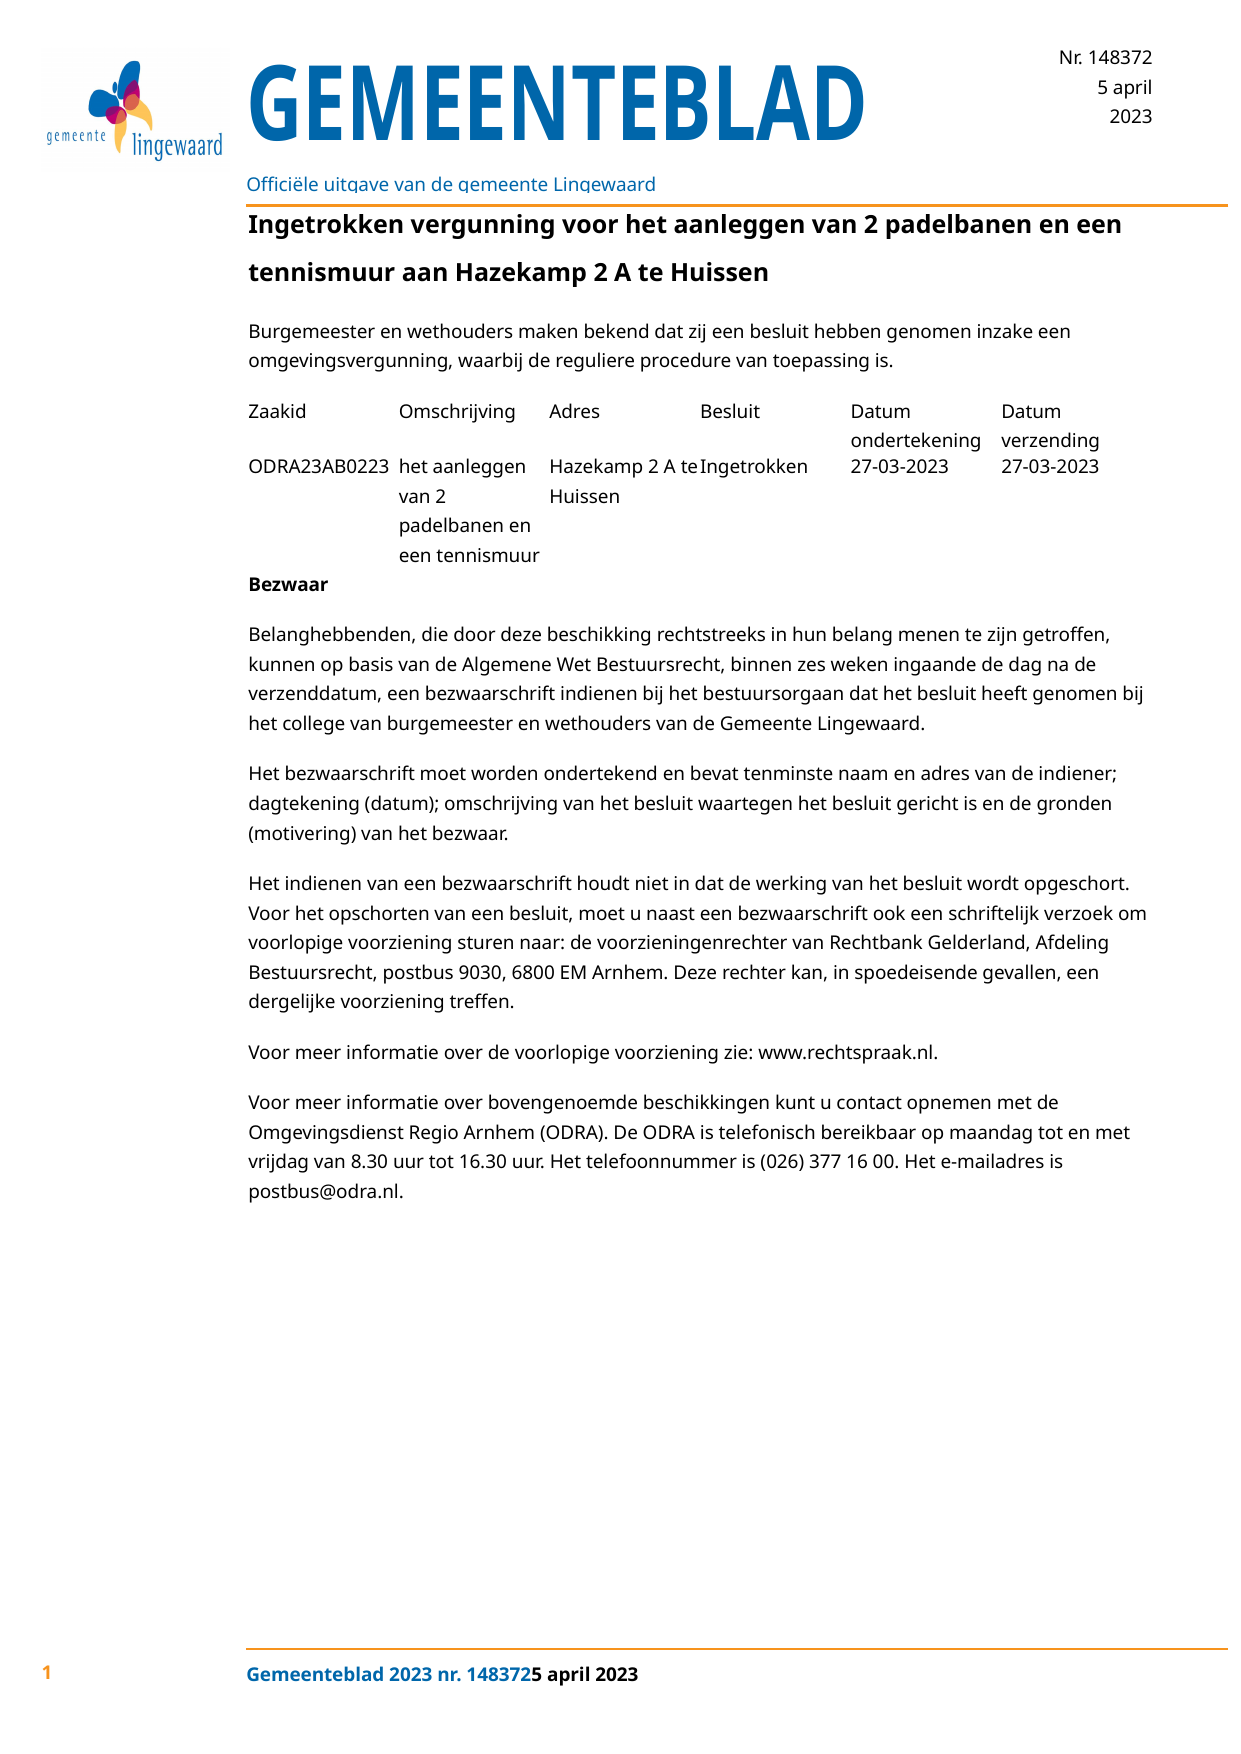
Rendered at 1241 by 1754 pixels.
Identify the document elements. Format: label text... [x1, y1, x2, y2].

text Het bezwaarschrift moet worden ondertekend en bevat tenminste naam en adres van de indiener; dagtekening (datum); omschrijving van het besluit waartegen het besluit gericht is en de gronden (motivering) van het bezwaar. [248, 761, 1152, 846]
text Voor meer informatie over bovengenoemde beschikkingen kunt u contact opnemen met de Omgevingsdienst Regio Arnhem (ODRA). De ODRA is telefonisch bereikbaar op maandag tot en met vrijdag van 8.30 uur tot 16.30 uur. Het telefoonnummer is (026) 377 16 00. Het e-mailadres is postbus@odra.nl. [248, 1089, 1152, 1204]
text Voor meer informatie over de voorlopige voorziening zie: www.rechtspraak.nl. [248, 1039, 1152, 1065]
text Burgemeester en wethouders maken bekend dat zij een besluit hebben genomen inzake een omgevingsvergunning, waarbij de reguliere procedure van toepassing is. [248, 318, 1152, 373]
table_cell het aanleggen van 2 padelbanen en een tennismuur [399, 453, 549, 568]
text Bezwaar [248, 571, 1152, 597]
table_header Datum ondertekening [850, 398, 1001, 453]
table_header Omschrijving [399, 398, 549, 453]
text Ingetrokken vergunning voor het aanleggen van 2 padelbanen en een tennismuur aan Hazekamp 2 A te Huissen [248, 207, 1152, 288]
table_cell 27-03-2023 [850, 453, 1001, 568]
text Belanghebbenden, die door deze beschikking rechtstreeks in hun belang menen te zijn getroffen, kunnen op basis van de Algemene Wet Bestuursrecht, binnen zes weken ingaande de dag na de verzenddatum, een bezwaarschrift indienen bij het bestuursorgaan dat het besluit heeft genomen bij het college van burgemeester en wethouders van de Gemeente Lingewaard. [248, 621, 1152, 736]
table_cell Ingetrokken [700, 453, 850, 568]
table_header Zaakid [248, 398, 398, 453]
table_header Besluit [700, 398, 850, 453]
table_cell ODRA23AB0223 [248, 453, 398, 568]
table_cell 27-03-2023 [1001, 453, 1152, 568]
table_cell Hazekamp 2 A te Huissen [549, 453, 700, 568]
table_header Adres [549, 398, 700, 453]
picture [41, 47, 231, 172]
text Het indienen van een bezwaarschrift houdt niet in dat de werking van het besluit wordt opgeschort. Voor het opschorten van een besluit, moet u naast een bezwaarschrift ook een schriftelijk verzoek om voorlopige voorziening sturen naar: de voorzieningenrechter van Rechtbank Gelderland, Afdeling Bestuursrecht, postbus 9030, 6800 EM Arnhem. Deze rechter kan, in spoedeisende gevallen, een dergelijke voorziening treffen. [248, 870, 1152, 1014]
table_header Datum verzending [1001, 398, 1152, 453]
